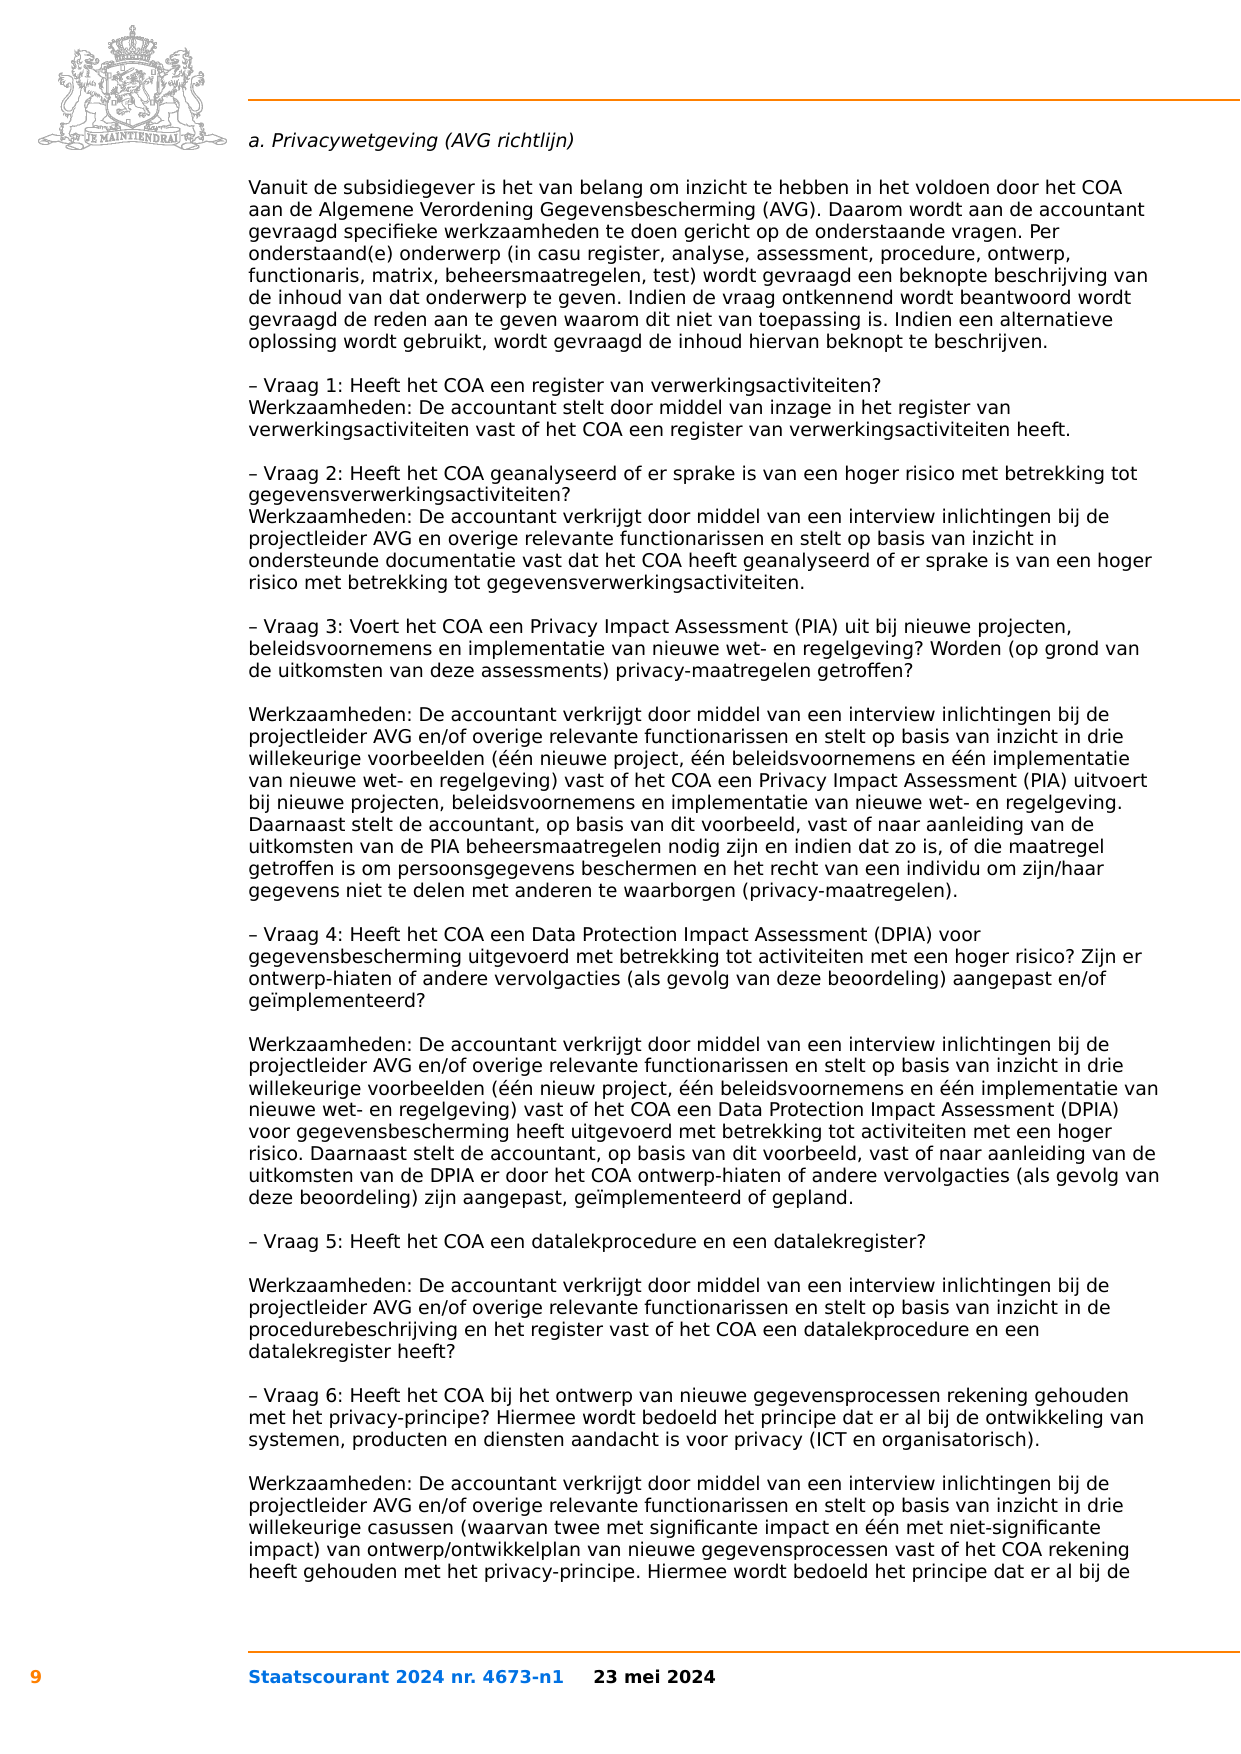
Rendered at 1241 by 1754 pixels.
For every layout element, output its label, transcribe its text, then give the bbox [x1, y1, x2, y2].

text – Vraag 2: Heeft het COA geanalyseerd of er sprake is van een hoger risico met betrekking tot gegevensverwerkingsactiviteiten? [248, 462, 1163, 506]
text Werkzaamheden: De accountant verkrijgt door middel van een interview inlichtingen bij de projectleider AVG en/of overige relevante functionarissen en stelt op basis van inzicht in drie willekeurige casussen (waarvan twee met significante impact en één met niet-significante impact) van ontwerp/ontwikkelplan van nieuwe gegevensprocessen vast of het COA rekening heeft gehouden met het privacy-principe. Hiermee wordt bedoeld het principe dat er al bij de [248, 1473, 1163, 1582]
text – Vraag 3: Voert het COA een Privacy Impact Assessment (PIA) uit bij nieuwe projecten, beleidsvoornemens en implementatie van nieuwe wet- en regelgeving? Worden (op grond van de uitkomsten van deze assessments) privacy-maatregelen getroffen? [248, 616, 1163, 682]
text – Vraag 6: Heeft het COA bij het ontwerp van nieuwe gegevensprocessen rekening gehouden met het privacy-principe? Hiermee wordt bedoeld het principe dat er al bij de ontwikkeling van systemen, producten en diensten aandacht is voor privacy (ICT en organisatorisch). [248, 1385, 1163, 1451]
text – Vraag 4: Heeft het COA een Data Protection Impact Assessment (DPIA) voor gegevensbescherming uitgevoerd met betrekking tot activiteiten met een hoger risico? Zijn er ontwerp-hiaten of andere vervolgacties (als gevolg van deze beoordeling) aangepast en/of geïmplementeerd? [248, 924, 1163, 1012]
text Werkzaamheden: De accountant verkrijgt door middel van een interview inlichtingen bij de projectleider AVG en/of overige relevante functionarissen en stelt op basis van inzicht in drie willekeurige voorbeelden (één nieuw project, één beleidsvoornemens en één implementatie van nieuwe wet- en regelgeving) vast of het COA een Data Protection Impact Assessment (DPIA) voor gegevensbescherming heeft uitgevoerd met betrekking tot activiteiten met een hoger risico. Daarnaast stelt de accountant, op basis van dit voorbeeld, vast of naar aanleiding van de uitkomsten van de DPIA er door het COA ontwerp-hiaten of andere vervolgacties (als gevolg van deze beoordeling) zijn aangepast, geïmplementeerd of gepland. [248, 1033, 1163, 1209]
text Werkzaamheden: De accountant verkrijgt door middel van een interview inlichtingen bij de projectleider AVG en/of overige relevante functionarissen en stelt op basis van inzicht in drie willekeurige voorbeelden (één nieuwe project, één beleidsvoornemens en één implementatie van nieuwe wet- en regelgeving) vast of het COA een Privacy Impact Assessment (PIA) uitvoert bij nieuwe projecten, beleidsvoornemens en implementatie van nieuwe wet- en regelgeving. Daarnaast stelt de accountant, op basis van dit voorbeeld, vast of naar aanleiding van de uitkomsten van de PIA beheersmaatregelen nodig zijn en indien dat zo is, of die maatregel getroffen is om persoonsgegevens beschermen en het recht van een individu om zijn/haar gegevens niet te delen met anderen te waarborgen (privacy-maatregelen). [248, 704, 1163, 902]
text Werkzaamheden: De accountant verkrijgt door middel van een interview inlichtingen bij de projectleider AVG en/of overige relevante functionarissen en stelt op basis van inzicht in de procedurebeschrijving en het register vast of het COA een datalekprocedure en een datalekregister heeft? [248, 1275, 1163, 1363]
text Vanuit de subsidiegever is het van belang om inzicht te hebben in het voldoen door het COA aan de Algemene Verordening Gegevensbescherming (AVG). Daarom wordt aan de accountant gevraagd specifieke werkzaamheden te doen gericht op de onderstaande vragen. Per onderstaand(e) onderwerp (in casu register, analyse, assessment, procedure, ontwerp, functionaris, matrix, beheersmaatregelen, test) wordt gevraagd een beknopte beschrijving van de inhoud van dat onderwerp te geven. Indien de vraag ontkennend wordt beantwoord wordt gevraagd de reden aan te geven waarom dit niet van toepassing is. Indien een alternatieve oplossing wordt gebruikt, wordt gevraagd de inhoud hiervan beknopt te beschrijven. [248, 177, 1163, 353]
subtitle a. Privacywetgeving (AVG richtlijn) [248, 130, 1163, 152]
text – Vraag 1: Heeft het COA een register van verwerkingsactiviteiten? [248, 374, 1163, 397]
text Werkzaamheden: De accountant verkrijgt door middel van een interview inlichtingen bij de projectleider AVG en overige relevante functionarissen en stelt op basis van inzicht in ondersteunde documentatie vast dat het COA heeft geanalyseerd of er sprake is van een hoger risico met betrekking tot gegevensverwerkingsactiviteiten. [248, 506, 1163, 594]
picture [38, 25, 227, 150]
text Werkzaamheden: De accountant stelt door middel van inzage in het register van verwerkingsactiviteiten vast of het COA een register van verwerkingsactiviteiten heeft. [248, 397, 1163, 441]
text – Vraag 5: Heeft het COA een datalekprocedure en een datalekregister? [248, 1231, 1163, 1253]
